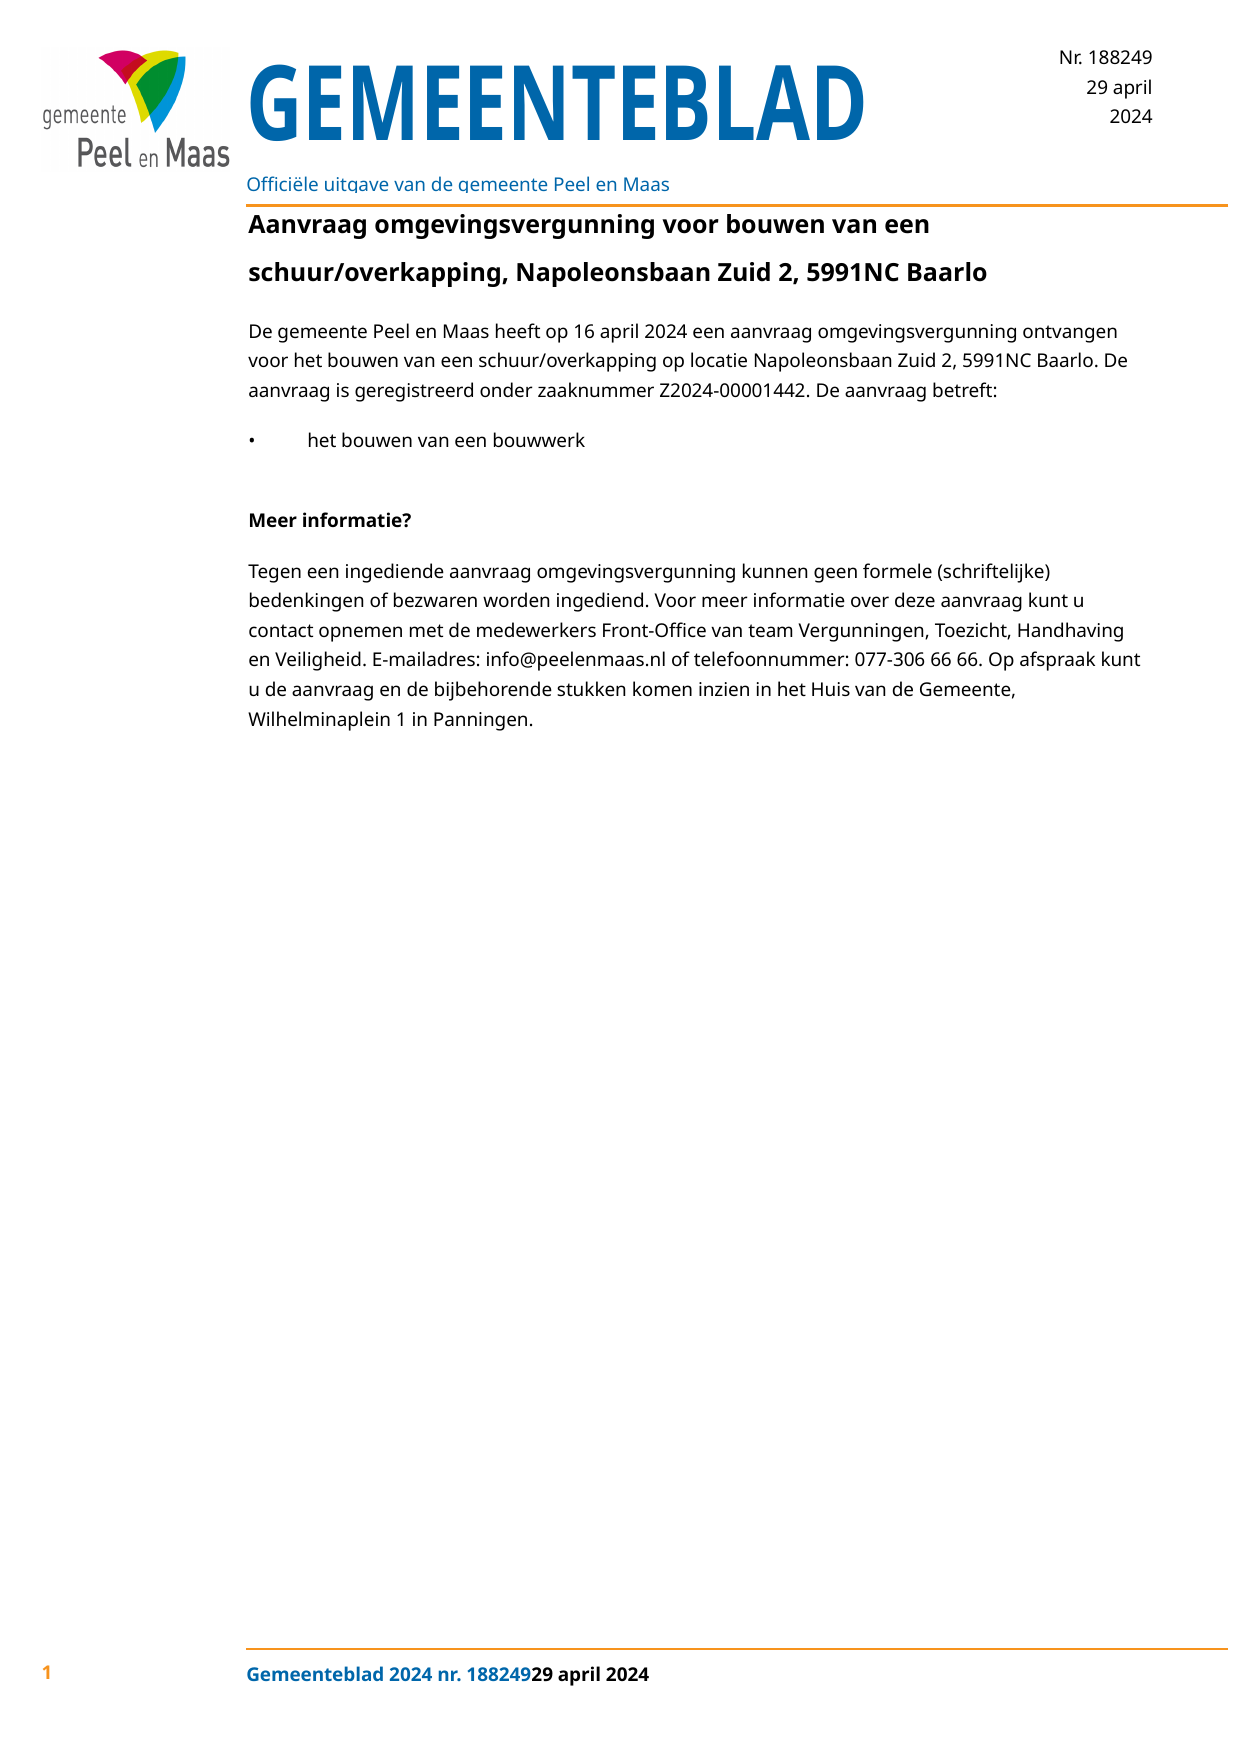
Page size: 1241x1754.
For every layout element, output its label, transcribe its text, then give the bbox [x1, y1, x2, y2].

text Tegen een ingediende aanvraag omgevingsvergunning kunnen geen formele (schriftelijke) bedenkingen of bezwaren worden ingediend. Voor meer informatie over deze aanvraag kunt u contact opnemen met de medewerkers Front-Office van team Vergunningen, Toezicht, Handhaving en Veiligheid. E-mailadres: info@peelenmaas.nl of telefoonnummer: 077-306 66 66. Op afspraak kunt u de aanvraag en de bijbehorende stukken komen inzien in het Huis van de Gemeente, Wilhelminaplein 1 in Panningen. [248, 558, 1152, 732]
picture [41, 47, 231, 172]
list het bouwen van een bouwwerk [248, 427, 1152, 453]
text De gemeente Peel en Maas heeft op 16 april 2024 een aanvraag omgevingsvergunning ontvangen voor het bouwen van een schuur/overkapping op locatie Napoleonsbaan Zuid 2, 5991NC Baarlo. De aanvraag is geregistreerd onder zaaknummer Z2024-00001442. De aanvraag betreft: [248, 318, 1152, 403]
text Aanvraag omgevingsvergunning voor bouwen van een schuur/overkapping, Napoleonsbaan Zuid 2, 5991NC Baarlo [248, 207, 1152, 288]
text Meer informatie? [248, 507, 1152, 533]
